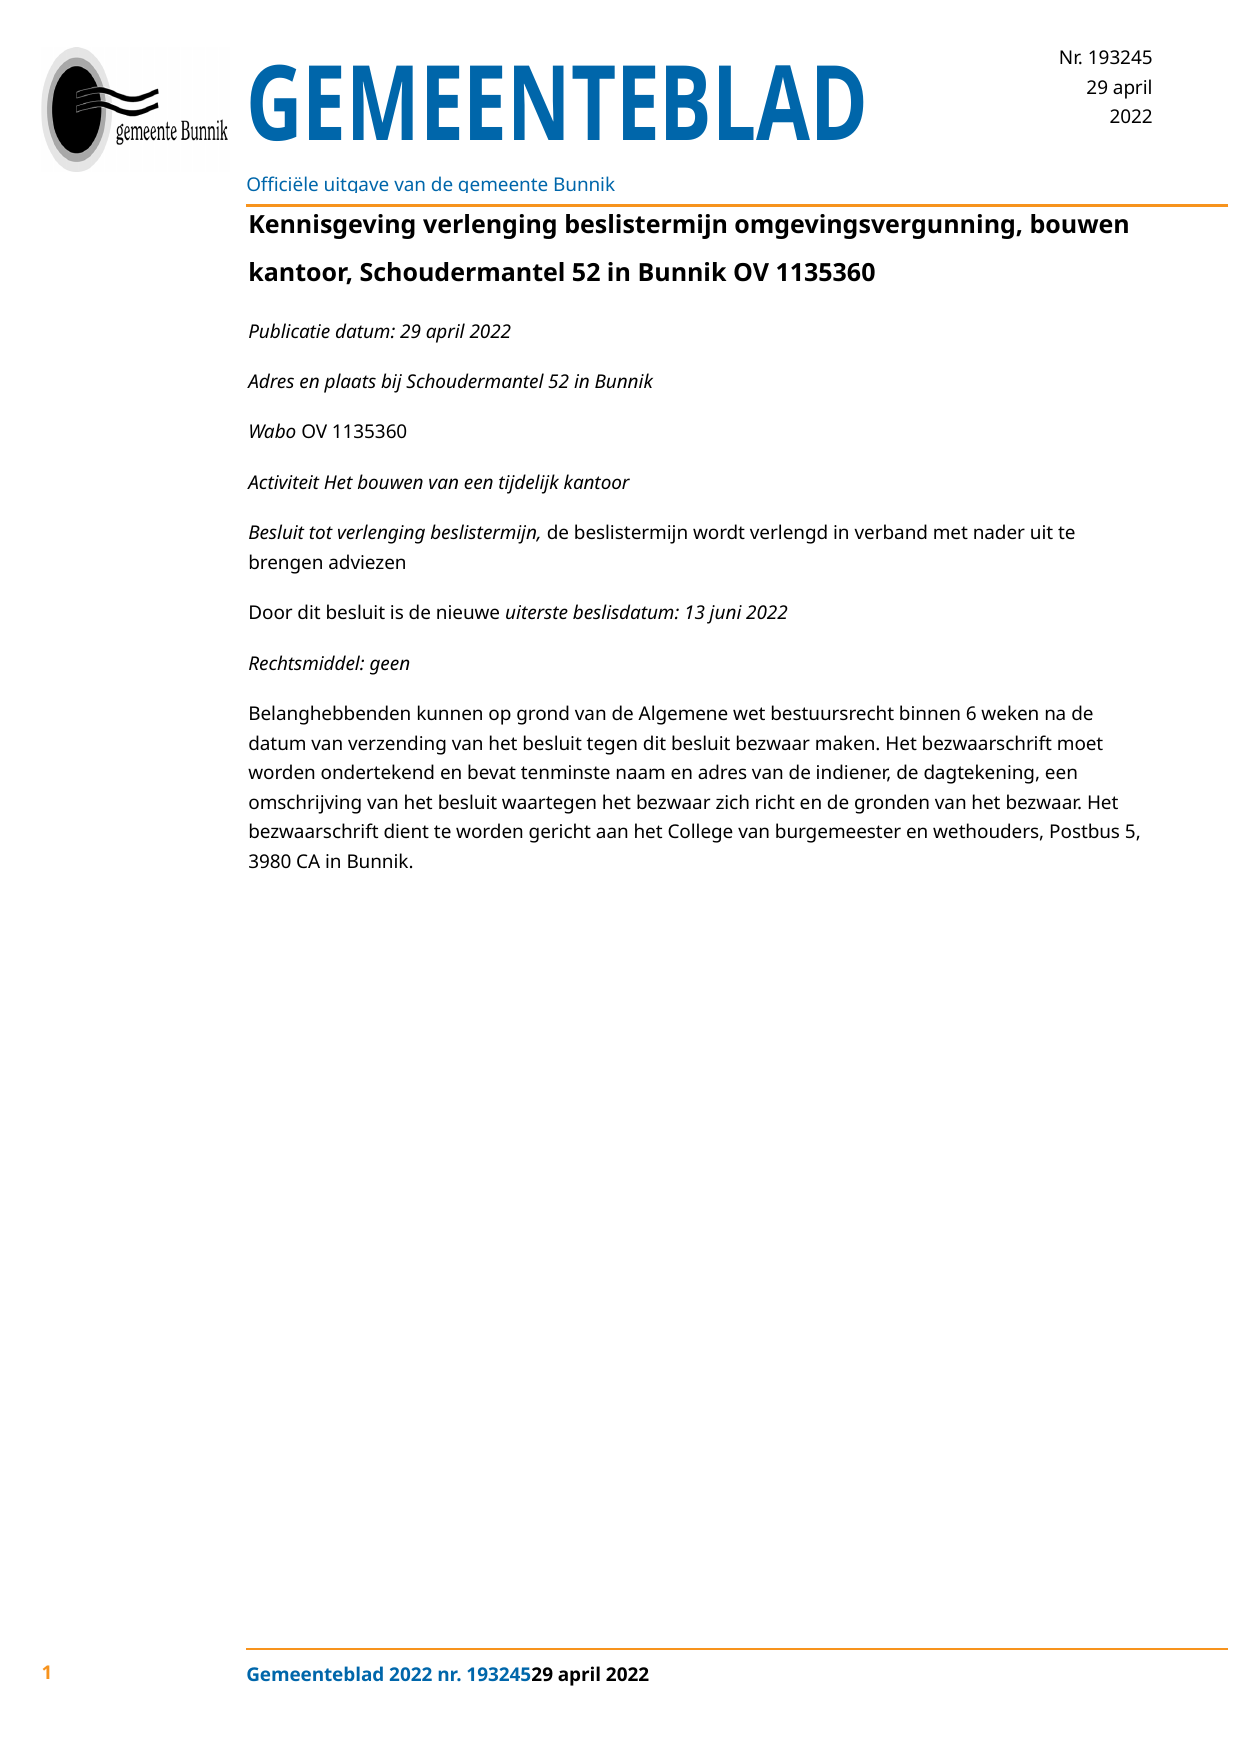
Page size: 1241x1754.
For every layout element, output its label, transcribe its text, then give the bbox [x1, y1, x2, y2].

text Activiteit Het bouwen van een tijdelijk kantoor [248, 469, 1152, 495]
picture [41, 47, 231, 172]
text Besluit tot verlenging beslistermijn, de beslistermijn wordt verlengd in verband met nader uit te brengen adviezen [248, 519, 1152, 575]
text Door dit besluit is de nieuwe uiterste beslisdatum: 13 juni 2022 [248, 599, 1152, 625]
text Kennisgeving verlenging beslistermijn omgevingsvergunning, bouwen kantoor, Schoudermantel 52 in Bunnik OV 1135360 [248, 207, 1152, 288]
text Adres en plaats bij Schoudermantel 52 in Bunnik [248, 368, 1152, 394]
text Belanghebbenden kunnen op grond van de Algemene wet bestuursrecht binnen 6 weken na de datum van verzending van het besluit tegen dit besluit bezwaar maken. Het bezwaarschrift moet worden ondertekend en bevat tenminste naam en adres van de indiener, de dagtekening, een omschrijving van het besluit waartegen het bezwaar zich richt en de gronden van het bezwaar. Het bezwaarschrift dient te worden gericht aan het College van burgemeester en wethouders, Postbus 5, 3980 CA in Bunnik. [248, 700, 1152, 874]
text Rechtsmiddel: geen [248, 650, 1152, 676]
text Wabo OV 1135360 [248, 419, 1152, 444]
text Publicatie datum: 29 april 2022 [248, 318, 1152, 344]
